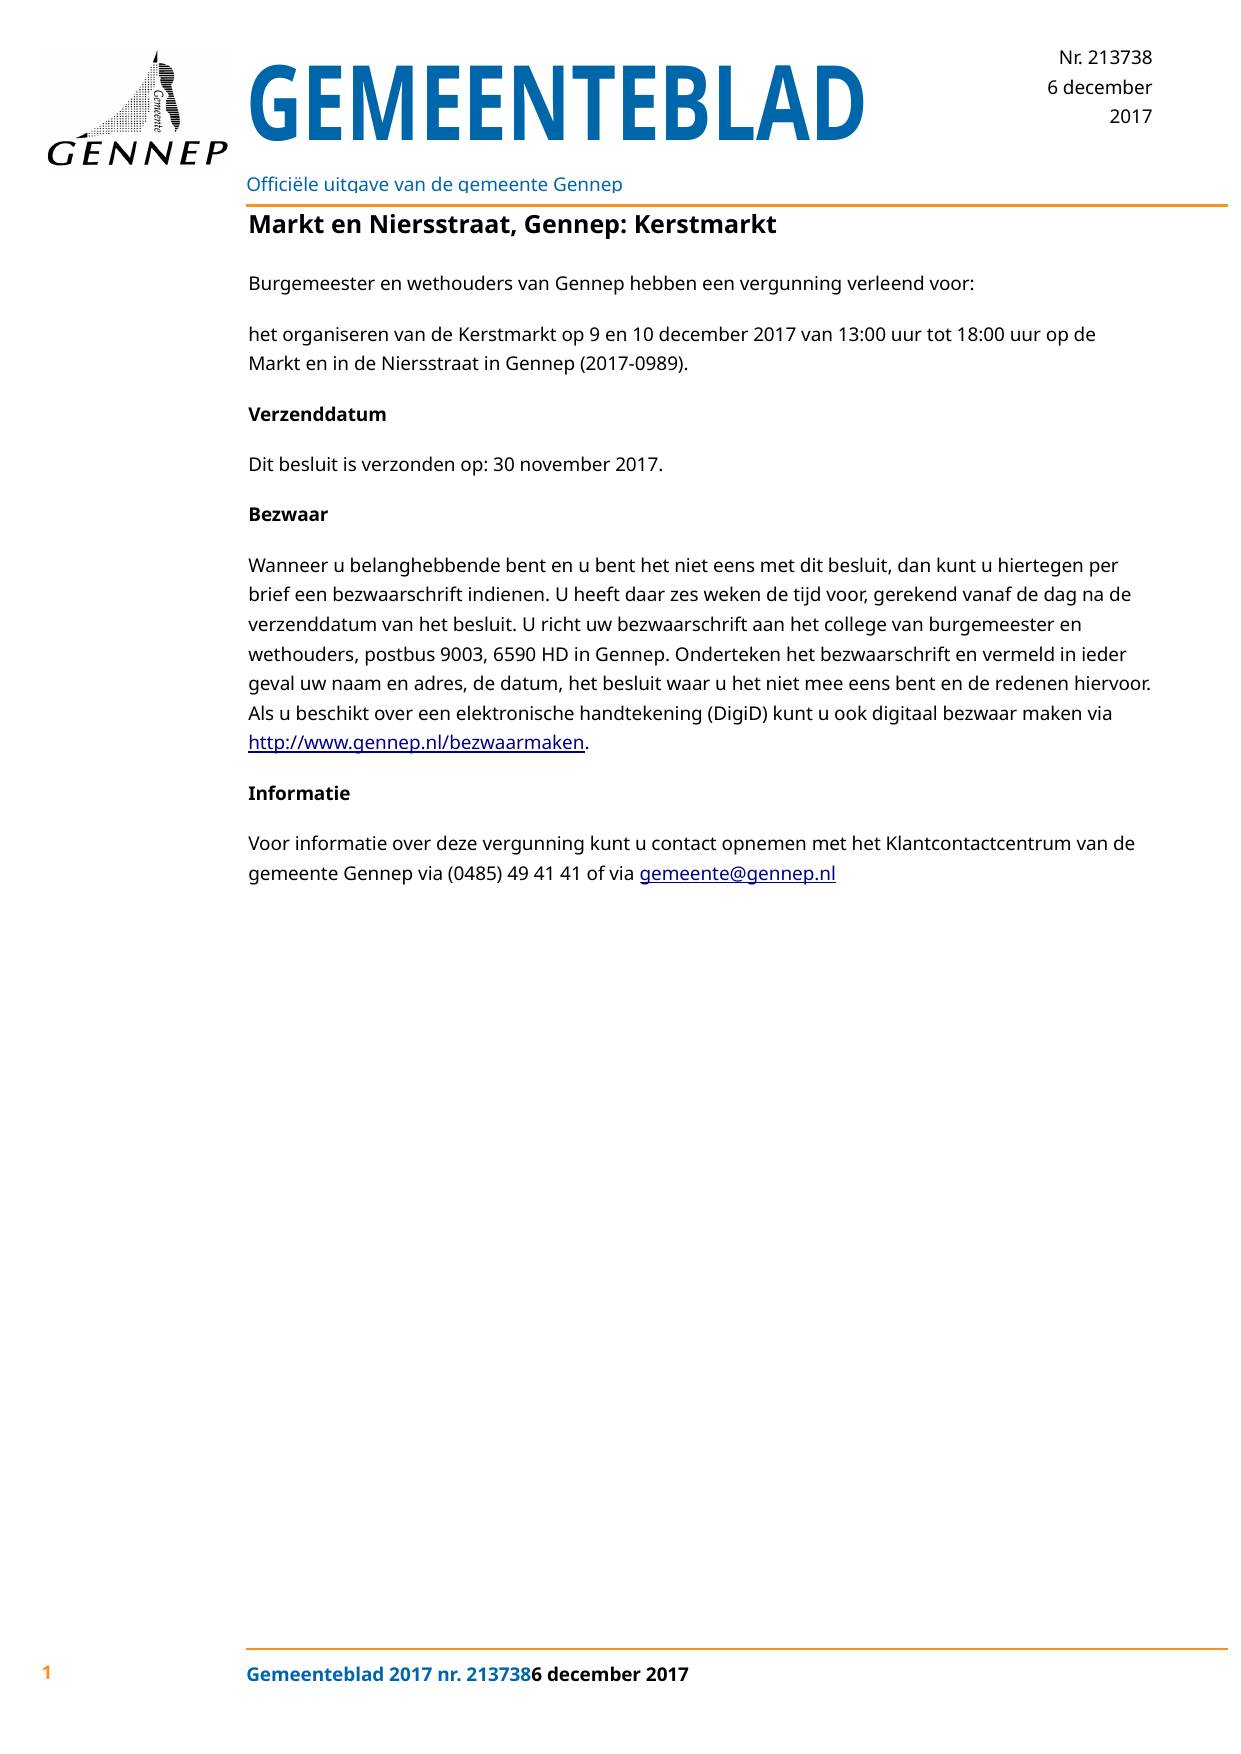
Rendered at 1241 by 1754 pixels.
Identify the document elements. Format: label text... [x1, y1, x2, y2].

text Burgemeester en wethouders van Gennep hebben een vergunning verleend voor: [248, 270, 1152, 296]
text Wanneer u belanghebbende bent en u bent het niet eens met dit besluit, dan kunt u hiertegen per brief een bezwaarschrift indienen. U heeft daar zes weken de tijd voor, gerekend vanaf de dag na de verzenddatum van het besluit. U richt uw bezwaarschrift aan het college van burgemeester en wethouders, postbus 9003, 6590 HD in Gennep. Onderteken het bezwaarschrift en vermeld in ieder geval uw naam en adres, de datum, het besluit waar u het niet mee eens bent en de redenen hiervoor. Als u beschikt over een elektronische handtekening (DigiD) kunt u ook digitaal bezwaar maken via http://www.gennep.nl/bezwaarmaken. [248, 552, 1152, 755]
text Markt en Niersstraat, Gennep: Kerstmarkt [248, 207, 1152, 241]
text Voor informatie over deze vergunning kunt u contact opnemen met het Klantcontactcentrum van de gemeente Gennep via (0485) 49 41 41 of via gemeente@gennep.nl [248, 830, 1152, 886]
text het organiseren van de Kerstmarkt op 9 en 10 december 2017 van 13:00 uur tot 18:00 uur op de Markt en in de Niersstraat in Gennep (2017-0989). [248, 321, 1152, 376]
text Informatie [248, 780, 1152, 806]
text Bezwaar [248, 502, 1152, 527]
picture [41, 47, 231, 172]
text Verzenddatum [248, 401, 1152, 426]
text Dit besluit is verzonden op: 30 november 2017. [248, 451, 1152, 477]
